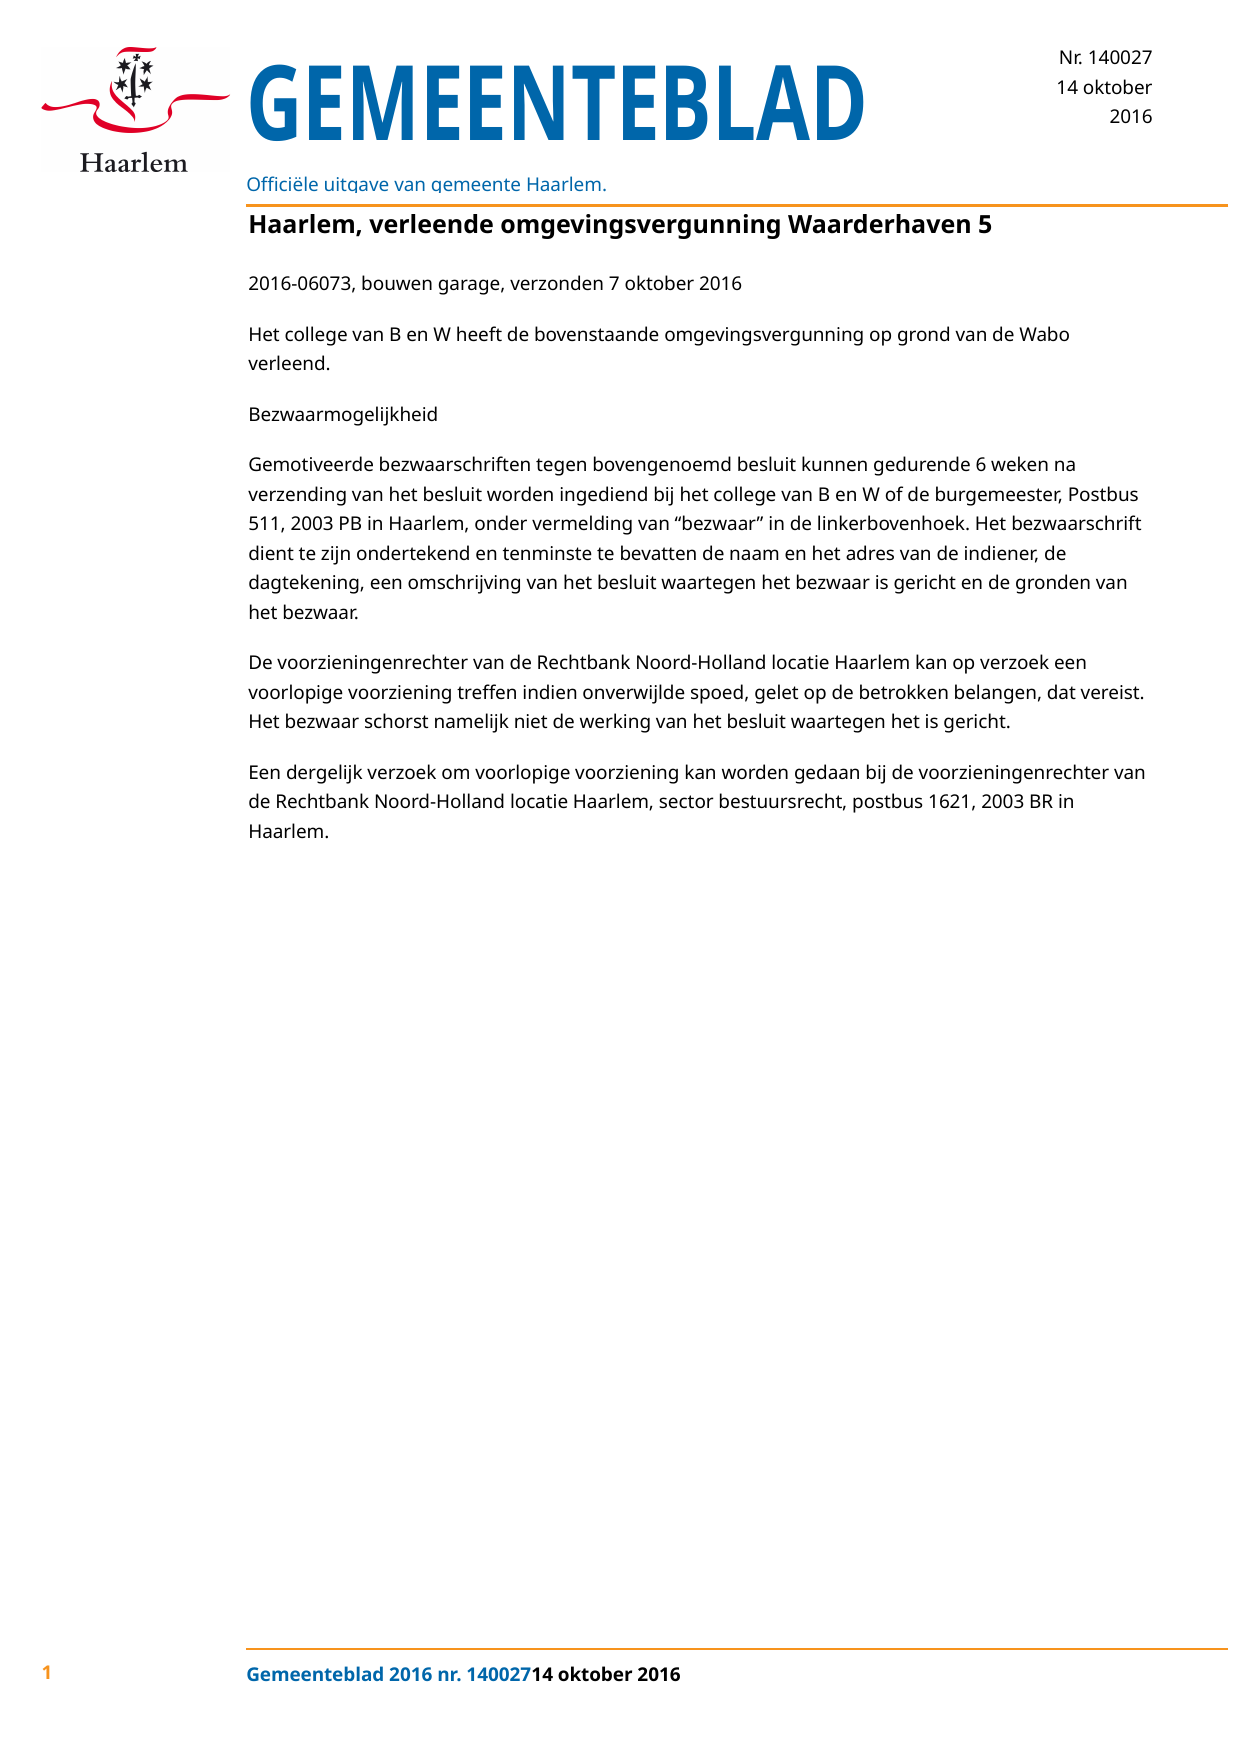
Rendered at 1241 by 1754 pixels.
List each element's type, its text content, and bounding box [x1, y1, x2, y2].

text Het college van B en W heeft de bovenstaande omgevingsvergunning op grond van de Wabo verleend. [248, 321, 1152, 376]
text Haarlem, verleende omgevingsvergunning Waarderhaven 5 [248, 207, 1152, 241]
text Gemotiveerde bezwaarschriften tegen bovengenoemd besluit kunnen gedurende 6 weken na verzending van het besluit worden ingediend bij het college van B en W of de burgemeester, Postbus 511, 2003 PB in Haarlem, onder vermelding van “bezwaar” in de linkerbovenhoek. Het bezwaarschrift dient te zijn ondertekend en tenminste te bevatten de naam en het adres van de indiener, de dagtekening, een omschrijving van het besluit waartegen het bezwaar is gericht en de gronden van het bezwaar. [248, 451, 1152, 625]
text Bezwaarmogelijkheid [248, 401, 1152, 426]
text 2016-06073, bouwen garage, verzonden 7 oktober 2016 [248, 270, 1152, 296]
text De voorzieningenrechter van de Rechtbank Noord-Holland locatie Haarlem kan op verzoek een voorlopige voorziening treffen indien onverwijlde spoed, gelet op de betrokken belangen, dat vereist. Het bezwaar schorst namelijk niet de werking van het besluit waartegen het is gericht. [248, 649, 1152, 734]
text Een dergelijk verzoek om voorlopige voorziening kan worden gedaan bij de voorzieningenrechter van de Rechtbank Noord-Holland locatie Haarlem, sector bestuursrecht, postbus 1621, 2003 BR in Haarlem. [248, 759, 1152, 844]
picture [41, 47, 231, 172]
